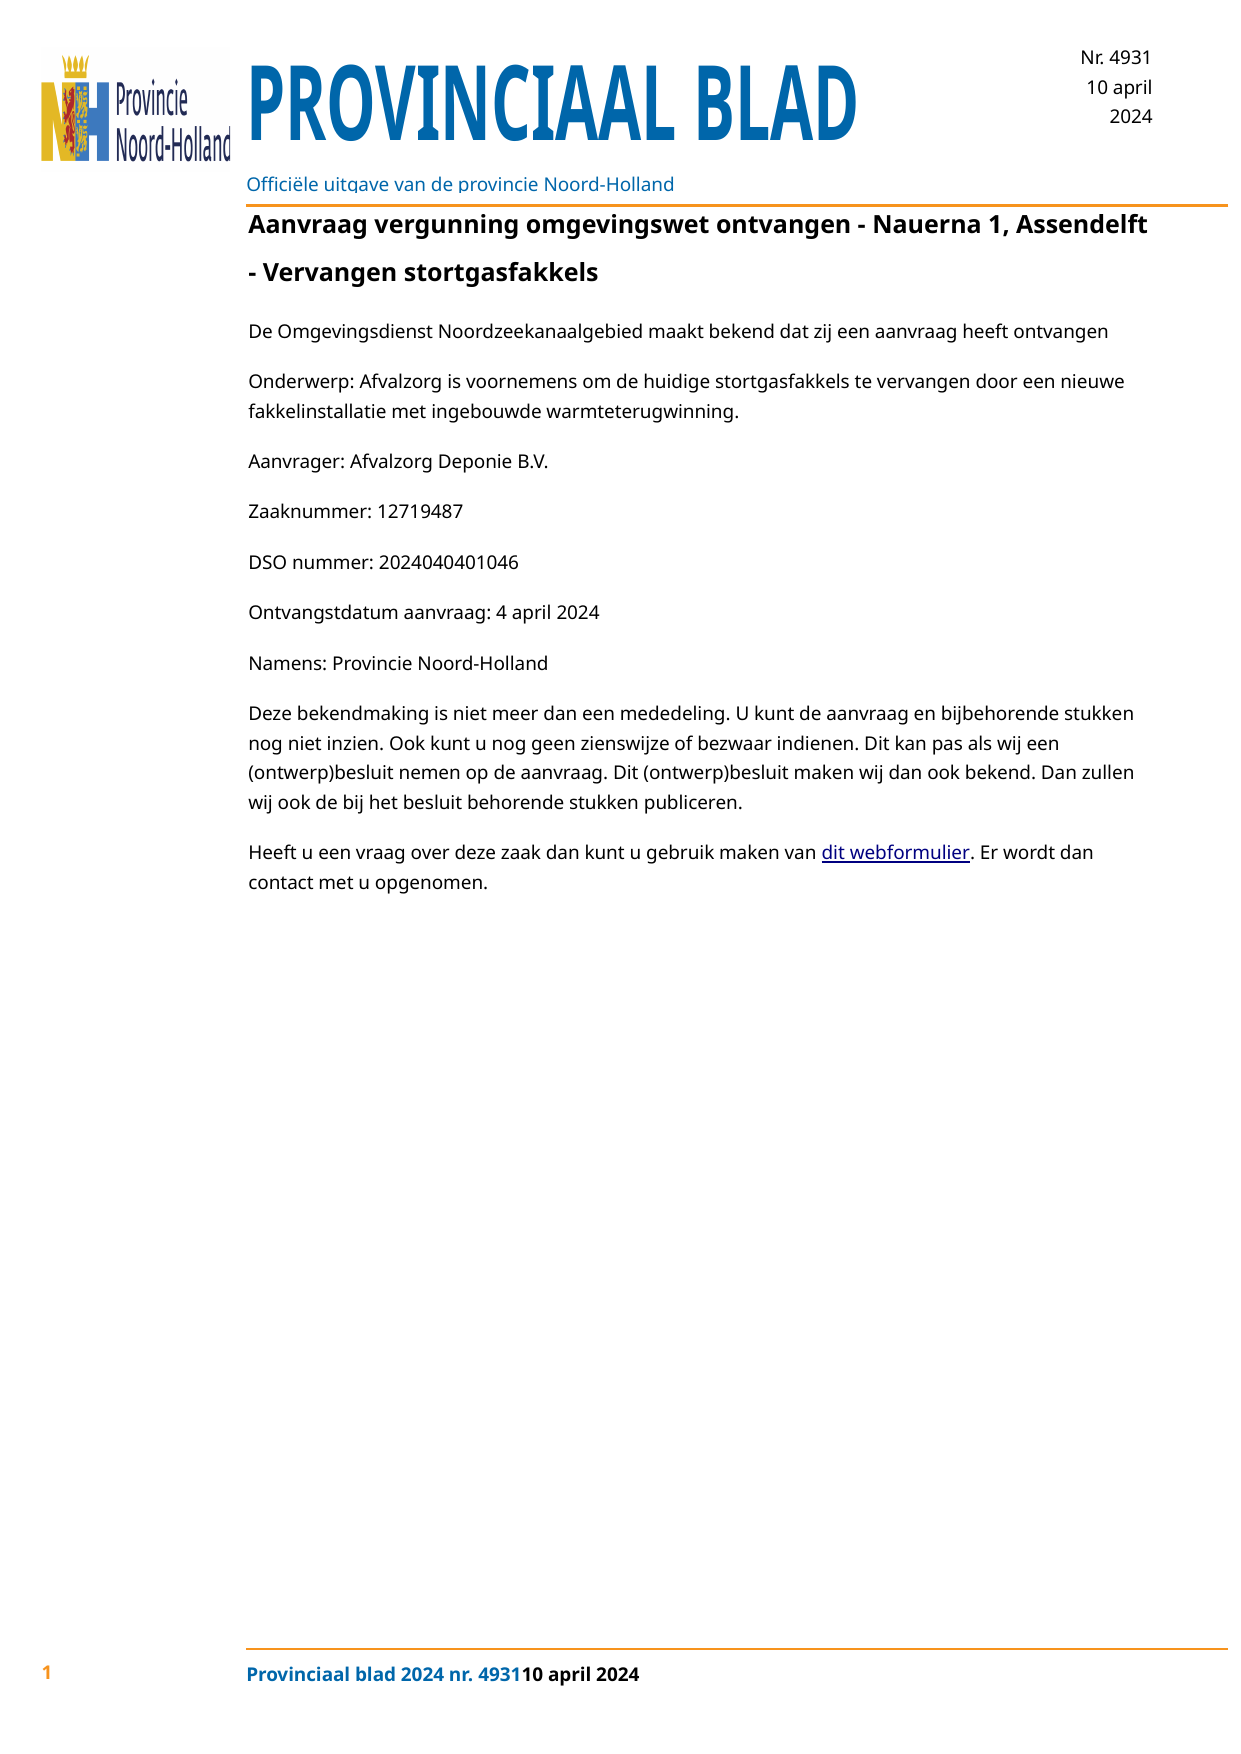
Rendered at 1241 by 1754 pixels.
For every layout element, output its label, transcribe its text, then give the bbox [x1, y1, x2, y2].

text DSO nummer: 2024040401046 [248, 549, 1152, 575]
text De Omgevingsdienst Noordzeekanaalgebied maakt bekend dat zij een aanvraag heeft ontvangen [248, 318, 1152, 344]
text Namens: Provincie Noord-Holland [248, 650, 1152, 676]
text Onderwerp: Afvalzorg is voornemens om de huidige stortgasfakkels te vervangen door een nieuwe fakkelinstallatie met ingebouwde warmteterugwinning. [248, 368, 1152, 424]
text Aanvraag vergunning omgevingswet ontvangen - Nauerna 1, Assendelft - Vervangen stortgasfakkels [248, 207, 1152, 288]
text Aanvrager: Afvalzorg Deponie B.V. [248, 448, 1152, 474]
text Zaaknummer: 12719487 [248, 499, 1152, 524]
text Deze bekendmaking is niet meer dan een mededeling. U kunt de aanvraag en bijbehorende stukken nog niet inzien. Ook kunt u nog geen zienswijze of bezwaar indienen. Dit kan pas als wij een (ontwerp)besluit nemen op de aanvraag. Dit (ontwerp)besluit maken wij dan ook bekend. Dan zullen wij ook de bij het besluit behorende stukken publiceren. [248, 700, 1152, 815]
text Heeft u een vraag over deze zaak dan kunt u gebruik maken van dit webformulier. Er wordt dan contact met u opgenomen. [248, 839, 1152, 895]
text Ontvangstdatum aanvraag: 4 april 2024 [248, 599, 1152, 625]
picture [41, 47, 231, 172]
